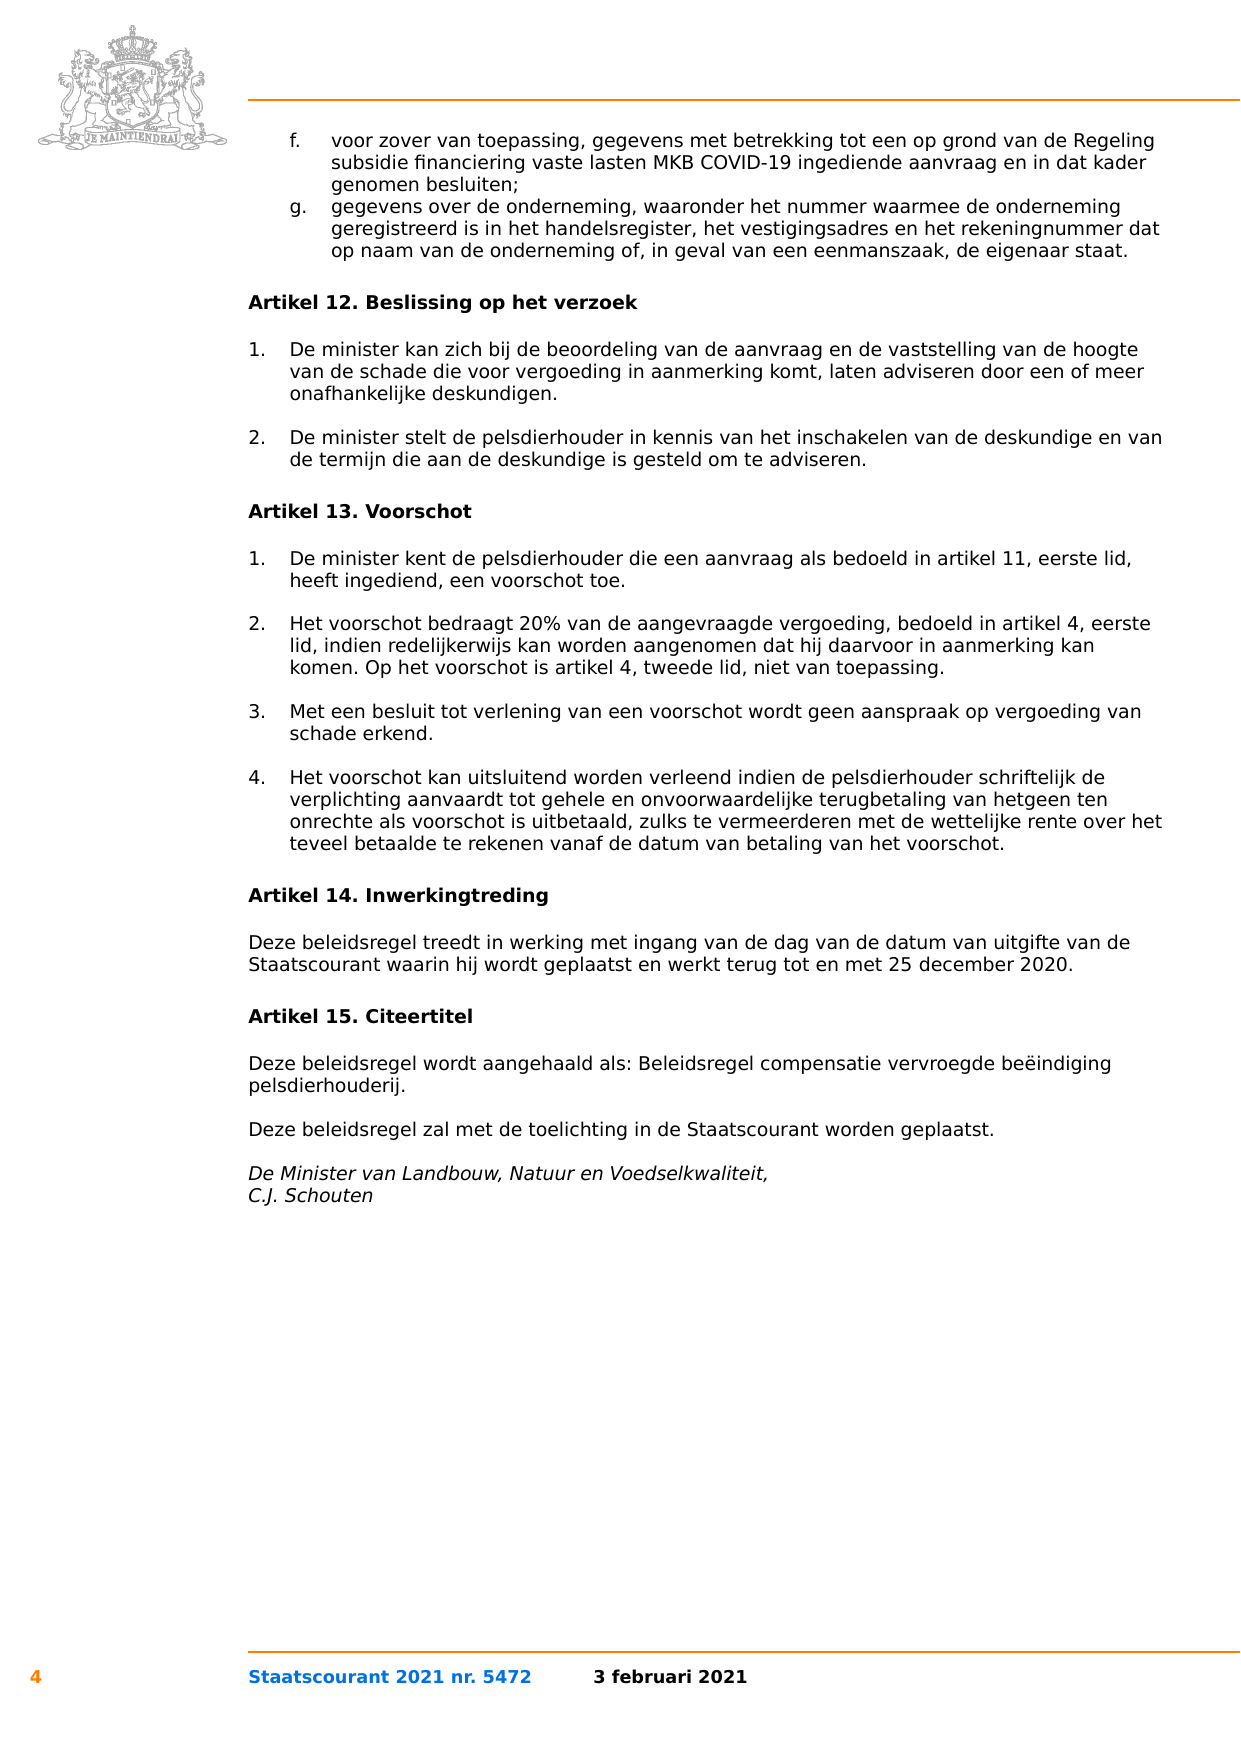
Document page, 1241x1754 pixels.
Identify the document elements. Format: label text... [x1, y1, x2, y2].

picture [38, 25, 227, 150]
text Deze beleidsregel treedt in werking met ingang van de dag van de datum van uitgifte van de Staatscourant waarin hij wordt geplaatst en werkt terug tot en met 25 december 2020. [248, 932, 1163, 976]
text f. voor zover van toepassing, gegevens met betrekking tot een op grond van de Regeling subsidie financiering vaste lasten MKB COVID-19 ingediende aanvraag en in dat kader genomen besluiten; [289, 130, 1163, 196]
text 2. Het voorschot bedraagt 20% van de aangevraagde vergoeding, bedoeld in artikel 4, eerste lid, indien redelijkerwijs kan worden aangenomen dat hij daarvoor in aanmerking kan komen. Op het voorschot is artikel 4, tweede lid, niet van toepassing. [248, 613, 1163, 679]
text 1. De minister kent de pelsdierhouder die een aanvraag als bedoeld in artikel 11, eerste lid, heeft ingediend, een voorschot toe. [248, 547, 1163, 591]
text De Minister van Landbouw, Natuur en Voedselkwaliteit, C.J. Schouten [248, 1162, 1163, 1206]
subtitle Artikel 13. Voorschot [248, 501, 1163, 522]
subtitle Artikel 12. Beslissing op het verzoek [248, 292, 1163, 314]
text 1. De minister kan zich bij de beoordeling van de aanvraag en de vaststelling van de hoogte van de schade die voor vergoeding in aanmerking komt, laten adviseren door een of meer onafhankelijke deskundigen. [248, 339, 1163, 405]
subtitle Artikel 15. Citeertitel [248, 1006, 1163, 1028]
text 4. Het voorschot kan uitsluitend worden verleend indien de pelsdierhouder schriftelijk de verplichting aanvaardt tot gehele en onvoorwaardelijke terugbetaling van hetgeen ten onrechte als voorschot is uitbetaald, zulks te vermeerderen met de wettelijke rente over het teveel betaalde te rekenen vanaf de datum van betaling van het voorschot. [248, 767, 1163, 855]
text 3. Met een besluit tot verlening van een voorschot wordt geen aanspraak op vergoeding van schade erkend. [248, 701, 1163, 745]
subtitle Artikel 14. Inwerkingtreding [248, 885, 1163, 907]
text Deze beleidsregel wordt aangehaald als: Beleidsregel compensatie vervroegde beëindiging pelsdierhouderij. [248, 1053, 1163, 1097]
text 2. De minister stelt de pelsdierhouder in kennis van het inschakelen van de deskundige en van de termijn die aan de deskundige is gesteld om te adviseren. [248, 427, 1163, 471]
text g. gegevens over de onderneming, waaronder het nummer waarmee de onderneming geregistreerd is in het handelsregister, het vestigingsadres en het rekeningnummer dat op naam van de onderneming of, in geval van een eenmanszaak, de eigenaar staat. [289, 196, 1163, 262]
text Deze beleidsregel zal met de toelichting in de Staatscourant worden geplaatst. [248, 1119, 1163, 1141]
